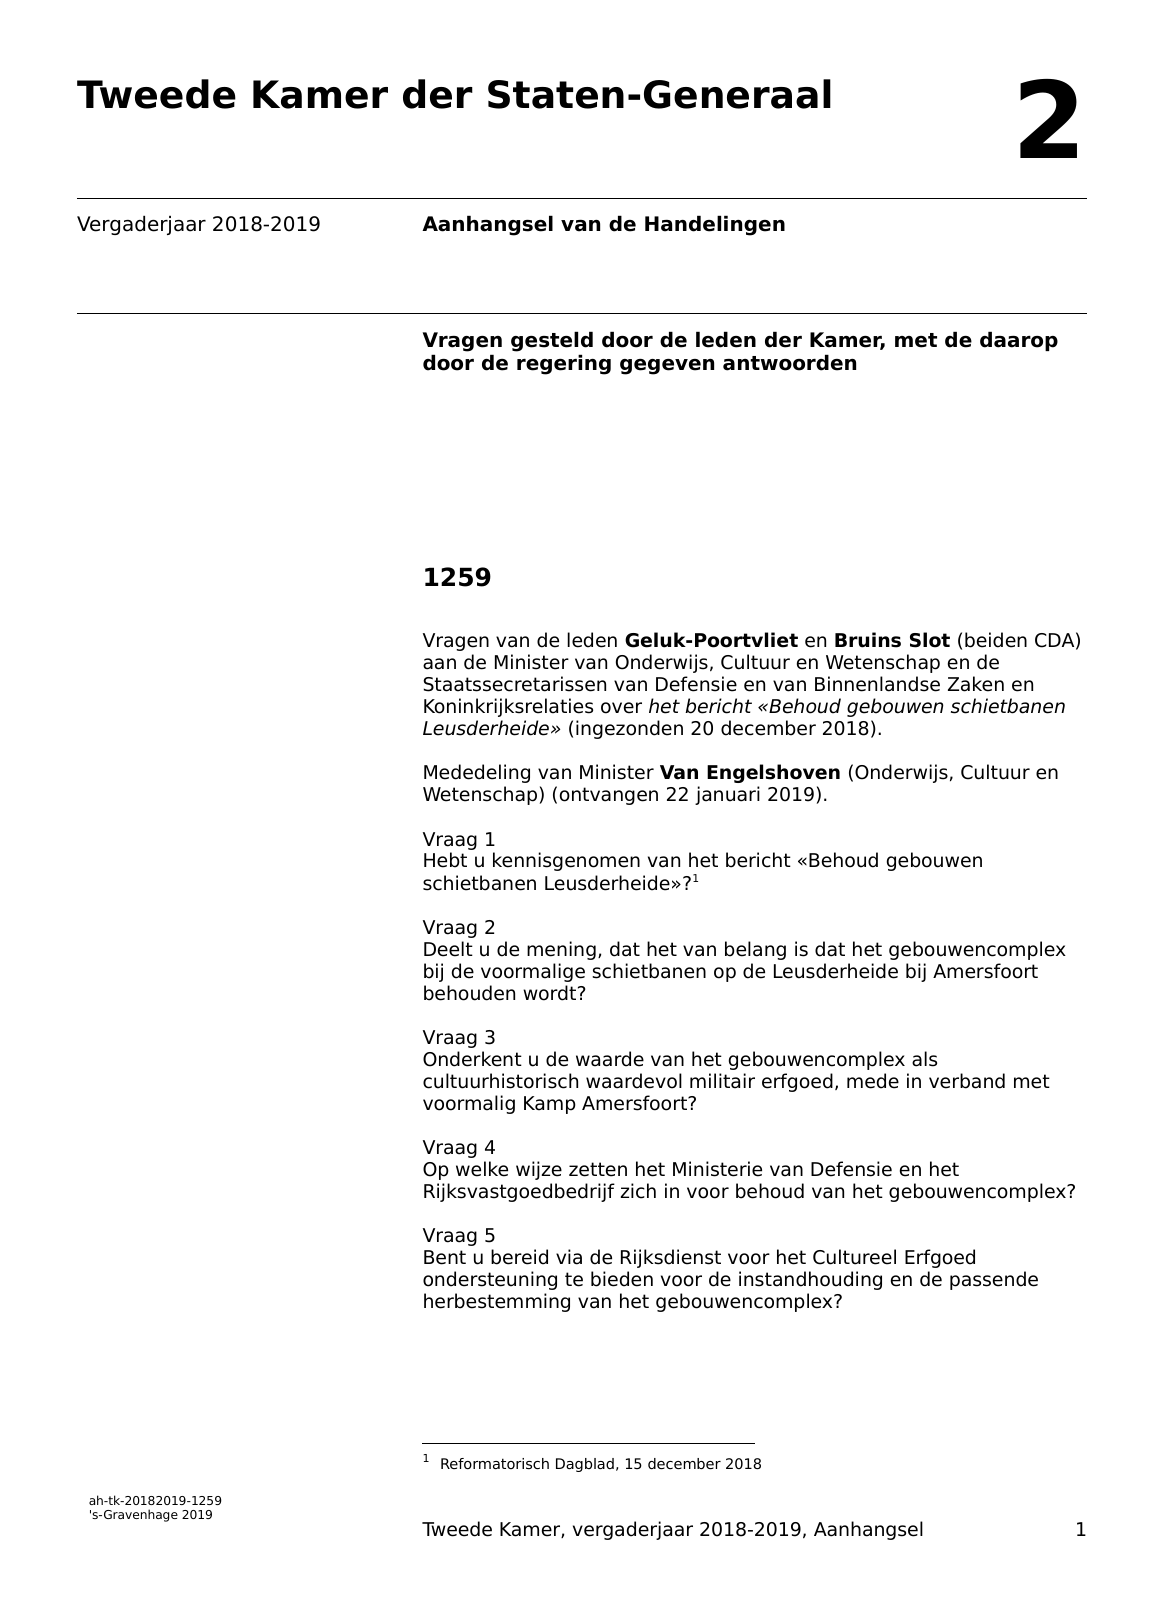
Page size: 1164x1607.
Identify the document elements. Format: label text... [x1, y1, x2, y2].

text Mededeling van Minister Van Engelshoven (Onderwijs, Cultuur en Wetenschap) (ontvangen 22 januari 2019). [422, 762, 1087, 806]
text Vragen van de leden Geluk-Poortvliet en Bruins Slot (beiden CDA) aan de Minister van Onderwijs, Cultuur en Wetenschap en de Staatssecretarissen van Defensie en van Binnenlandse Zaken en Koninkrijksrelaties over het bericht «Behoud gebouwen schietbanen Leusderheide» (ingezonden 20 december 2018). [422, 630, 1087, 740]
text Reformatorisch Dagblad, 15 december 2018 [422, 1452, 1087, 1474]
text Onderkent u de waarde van het gebouwencomplex als cultuurhistorisch waardevol militair erfgoed, mede in verband met voormalig Kamp Amersfoort? [422, 1049, 1087, 1114]
text Bent u bereid via de Rijksdienst voor het Cultureel Erfgoed ondersteuning te bieden voor de instandhouding en de passende herbestemming van het gebouwencomplex? [422, 1247, 1087, 1313]
text 's-Gravenhage 2019 [88, 1508, 323, 1522]
text ah-tk-20182019-1259 [88, 1494, 323, 1508]
table_cell Aanhangsel van de Handelingen [422, 199, 1087, 313]
text 1259 [422, 563, 1087, 592]
text Vraag 1 [422, 828, 1087, 850]
text Vraag 4 [422, 1137, 1087, 1159]
table_cell Vergaderjaar 2018-2019 [77, 199, 422, 313]
table_header Tweede Kamer der Staten-Generaal [77, 59, 886, 198]
table_cell Vragen gesteld door de leden der Kamer, met de daarop door de regering gegeven antwoorden [422, 314, 1087, 375]
text Vraag 5 [422, 1225, 1087, 1247]
text Hebt u kennisgenomen van het bericht «Behoud gebouwen schietbanen Leusderheide»? [422, 850, 1087, 894]
table_cell [77, 314, 422, 375]
text Vraag 3 [422, 1027, 1087, 1049]
text Op welke wijze zetten het Ministerie van Defensie en het Rijksvastgoedbedrijf zich in voor behoud van het gebouwencomplex? [422, 1159, 1087, 1203]
table_header 2 [886, 59, 1087, 198]
text Deelt u de mening, dat het van belang is dat het gebouwencomplex bij de voormalige schietbanen op de Leusderheide bij Amersfoort behouden wordt? [422, 938, 1087, 1004]
text Vraag 2 [422, 917, 1087, 938]
